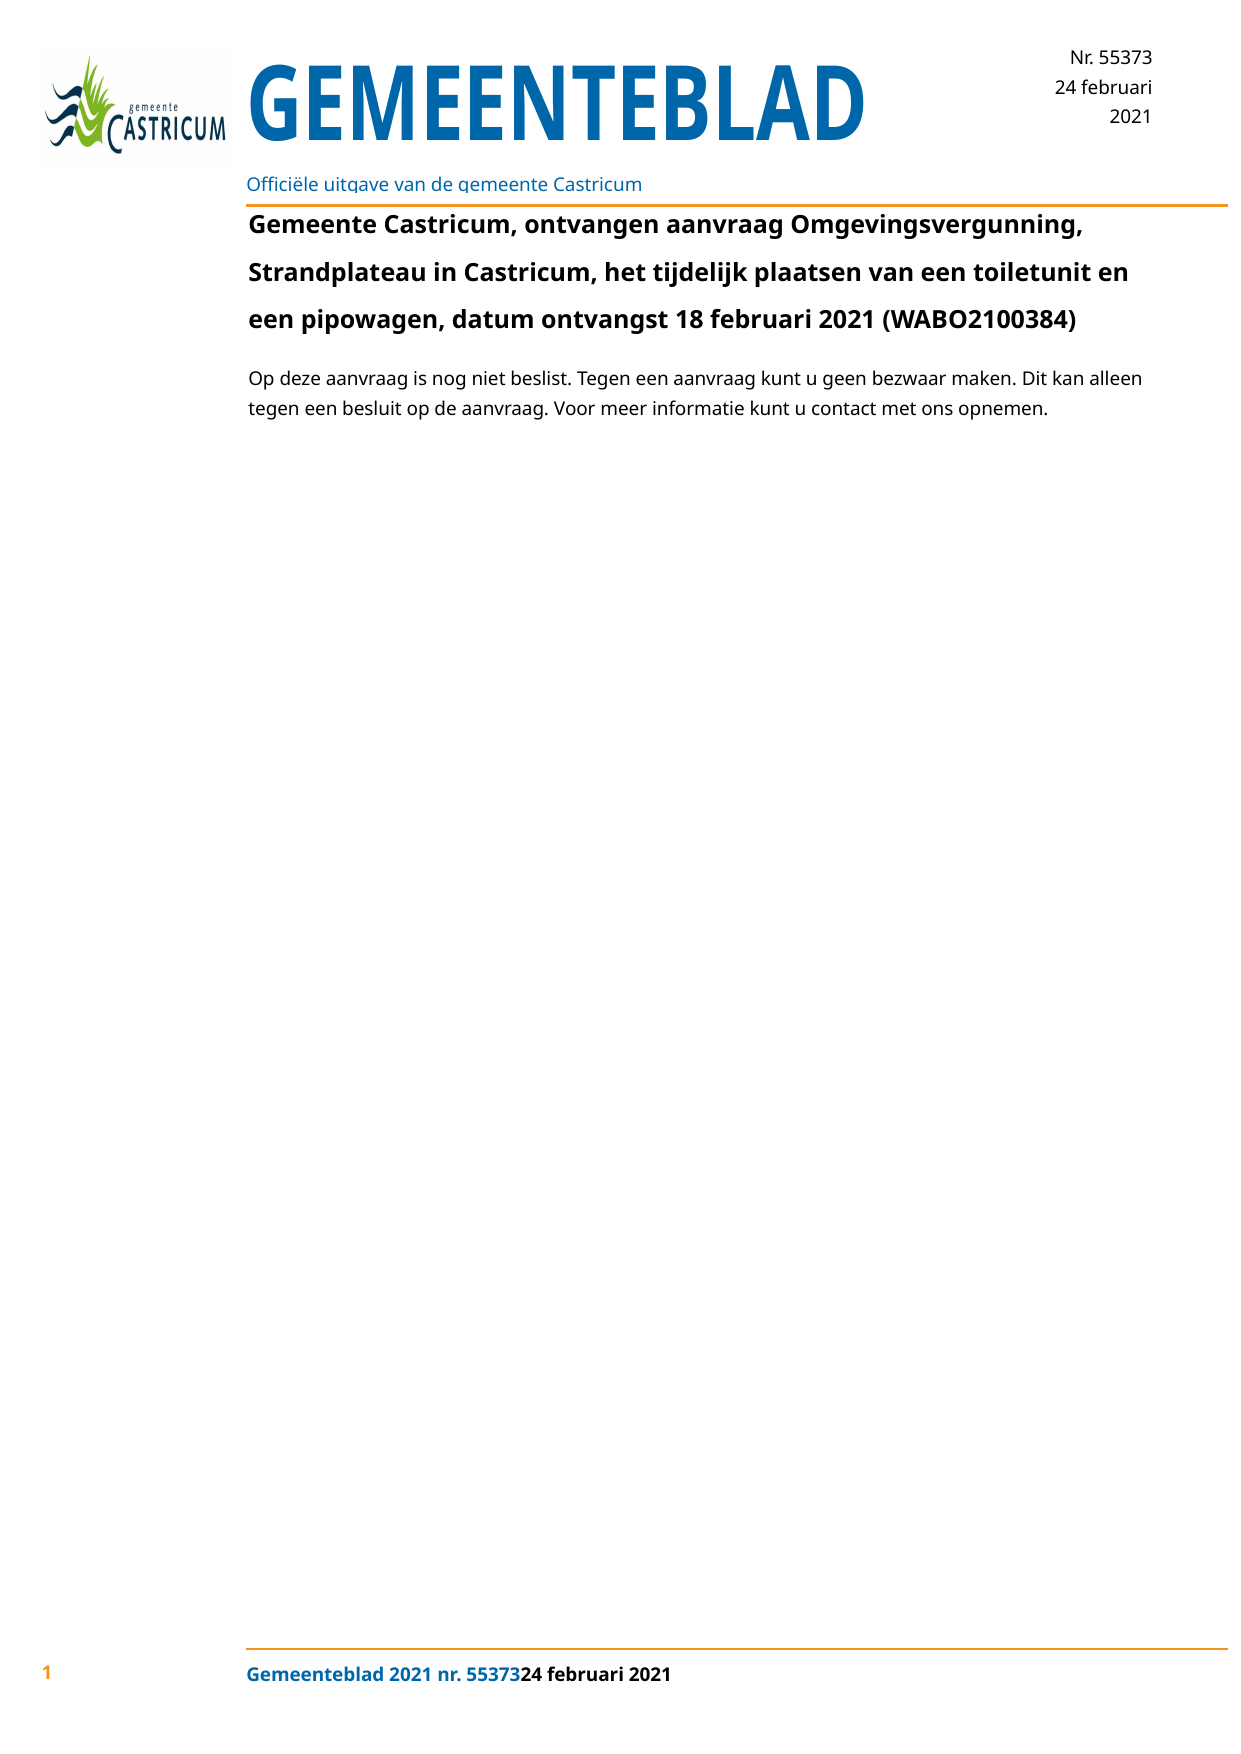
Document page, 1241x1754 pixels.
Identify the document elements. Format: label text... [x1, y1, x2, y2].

picture [41, 47, 231, 172]
text Op deze aanvraag is nog niet beslist. Tegen een aanvraag kunt u geen bezwaar maken. Dit kan alleen tegen een besluit op de aanvraag. Voor meer informatie kunt u contact met ons opnemen. [248, 366, 1152, 421]
text Gemeente Castricum, ontvangen aanvraag Omgevingsvergunning, Strandplateau in Castricum, het tijdelijk plaatsen van een toiletunit en een pipowagen, datum ontvangst 18 februari 2021 (WABO2100384) [248, 207, 1152, 336]
